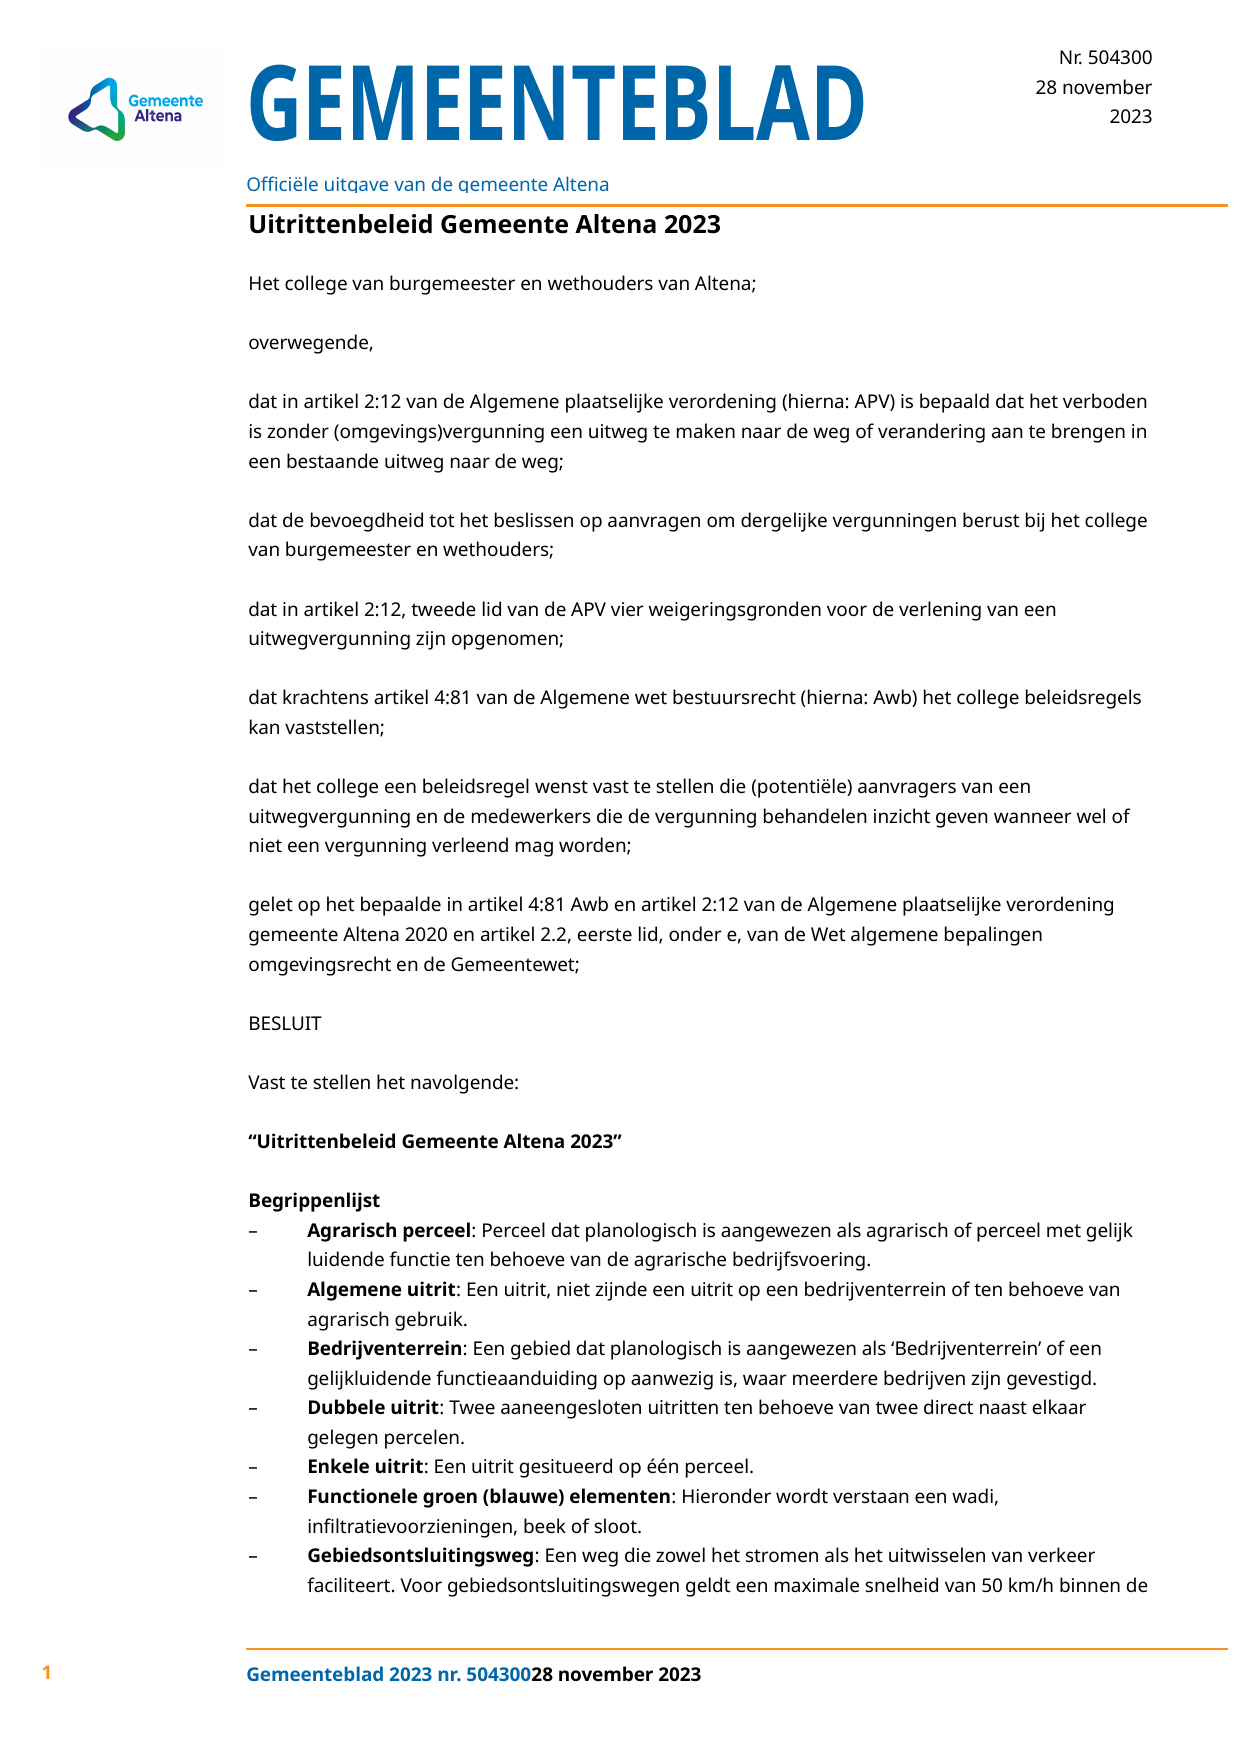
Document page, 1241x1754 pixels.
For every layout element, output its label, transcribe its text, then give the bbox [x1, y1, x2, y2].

text “Uitrittenbeleid Gemeente Altena 2023” [248, 1128, 1152, 1154]
text Begrippenlijst [248, 1187, 1152, 1213]
text dat krachtens artikel 4:81 van de Algemene wet bestuursrecht (hierna: Awb) het college beleidsregels kan vaststellen; [248, 684, 1152, 740]
list Algemene uitrit: Een uitrit, niet zijnde een uitrit op een bedrijventerrein of ten behoeve van agrarisch gebruik. [248, 1276, 1152, 1331]
text BESLUIT [248, 1010, 1152, 1036]
list Bedrijventerrein: Een gebied dat planologisch is aangewezen als ‘Bedrijventerrein’ of een gelijkluidende functieaanduiding op aanwezig is, waar meerdere bedrijven zijn gevestigd. [248, 1335, 1152, 1391]
list Gebiedsontsluitingsweg: Een weg die zowel het stromen als het uitwisselen van verkeer faciliteert. Voor gebiedsontsluitingswegen geldt een maximale snelheid van 50 km/h binnen de [248, 1542, 1152, 1598]
list Enkele uitrit: Een uitrit gesitueerd op één perceel. [248, 1454, 1152, 1479]
text gelet op het bepaalde in artikel 4:81 Awb en artikel 2:12 van de Algemene plaatselijke verordening gemeente Altena 2020 en artikel 2.2, eerste lid, onder e, van de Wet algemene bepalingen omgevingsrecht en de Gemeentewet; [248, 892, 1152, 976]
text dat in artikel 2:12 van de Algemene plaatselijke verordening (hierna: APV) is bepaald dat het verboden is zonder (omgevings)vergunning een uitweg te maken naar de weg of verandering aan te brengen in een bestaande uitweg naar de weg; [248, 389, 1152, 473]
text Uitrittenbeleid Gemeente Altena 2023 [248, 207, 1152, 241]
text overwegende, [248, 329, 1152, 355]
text Het college van burgemeester en wethouders van Altena; [248, 270, 1152, 296]
text dat de bevoegdheid tot het beslissen op aanvragen om dergelijke vergunningen berust bij het college van burgemeester en wethouders; [248, 507, 1152, 562]
text Vast te stellen het navolgende: [248, 1069, 1152, 1095]
list Agrarisch perceel: Perceel dat planologisch is aangewezen als agrarisch of perceel met gelijk luidende functie ten behoeve van de agrarische bedrijfsvoering. [248, 1217, 1152, 1272]
list Dubbele uitrit: Twee aaneengesloten uitritten ten behoeve van twee direct naast elkaar gelegen percelen. [248, 1394, 1152, 1450]
list Functionele groen (blauwe) elementen: Hieronder wordt verstaan een wadi, infiltratievoorzieningen, beek of sloot. [248, 1483, 1152, 1538]
text dat het college een beleidsregel wenst vast te stellen die (potentiële) aanvragers van een uitwegvergunning en de medewerkers die de vergunning behandelen inzicht geven wanneer wel of niet een vergunning verleend mag worden; [248, 773, 1152, 858]
picture [41, 47, 231, 172]
text dat in artikel 2:12, tweede lid van de APV vier weigeringsgronden voor de verlening van een uitwegvergunning zijn opgenomen; [248, 596, 1152, 651]
